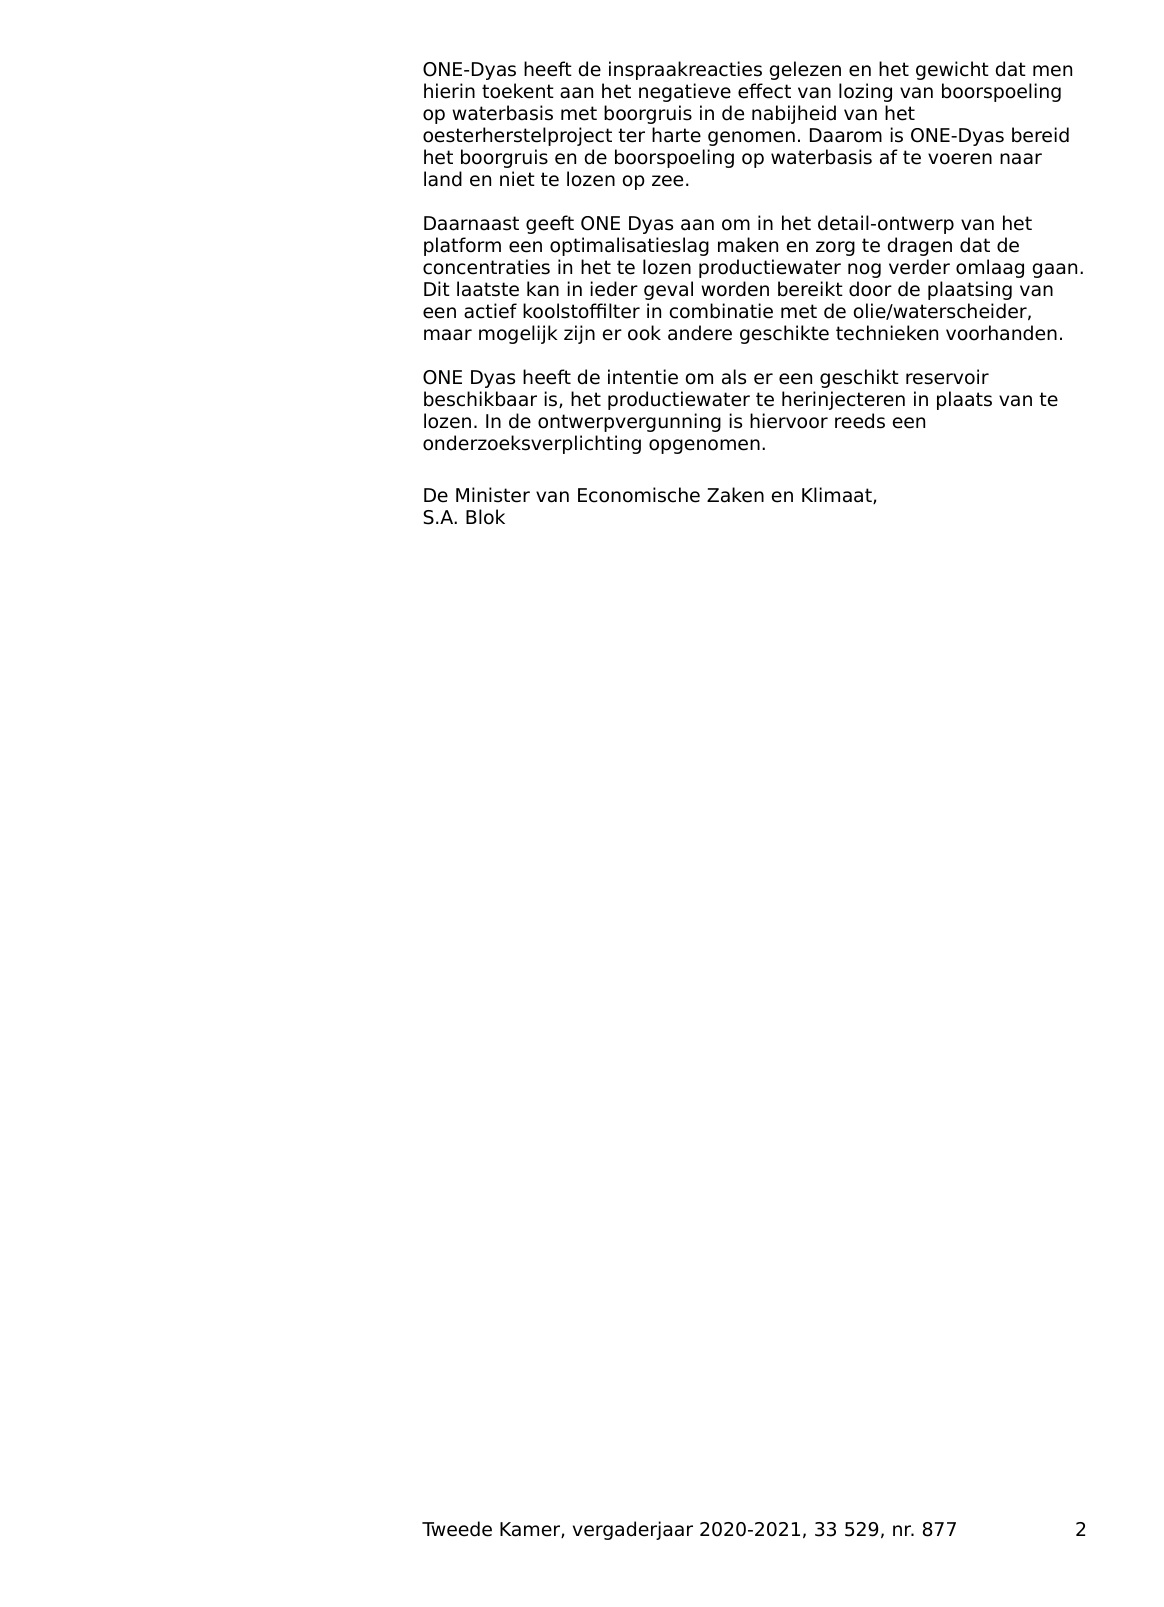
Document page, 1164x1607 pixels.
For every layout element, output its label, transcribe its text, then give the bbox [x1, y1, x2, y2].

text ONE-Dyas heeft de inspraakreacties gelezen en het gewicht dat men hierin toekent aan het negatieve effect van lozing van boorspoeling op waterbasis met boorgruis in de nabijheid van het oesterherstelproject ter harte genomen. Daarom is ONE-Dyas bereid het boorgruis en de boorspoeling op waterbasis af te voeren naar land en niet te lozen op zee. [422, 59, 1087, 191]
text Daarnaast geeft ONE Dyas aan om in het detail-ontwerp van het platform een optimalisatieslag maken en zorg te dragen dat de concentraties in het te lozen productiewater nog verder omlaag gaan. Dit laatste kan in ieder geval worden bereikt door de plaatsing van een actief koolstoffilter in combinatie met de olie/waterscheider, maar mogelijk zijn er ook andere geschikte technieken voorhanden. [422, 213, 1087, 345]
text De Minister van Economische Zaken en Klimaat, S.A. Blok [422, 485, 1087, 529]
text ONE Dyas heeft de intentie om als er een geschikt reservoir beschikbaar is, het productiewater te herinjecteren in plaats van te lozen. In de ontwerpvergunning is hiervoor reeds een onderzoeksverplichting opgenomen. [422, 367, 1087, 455]
